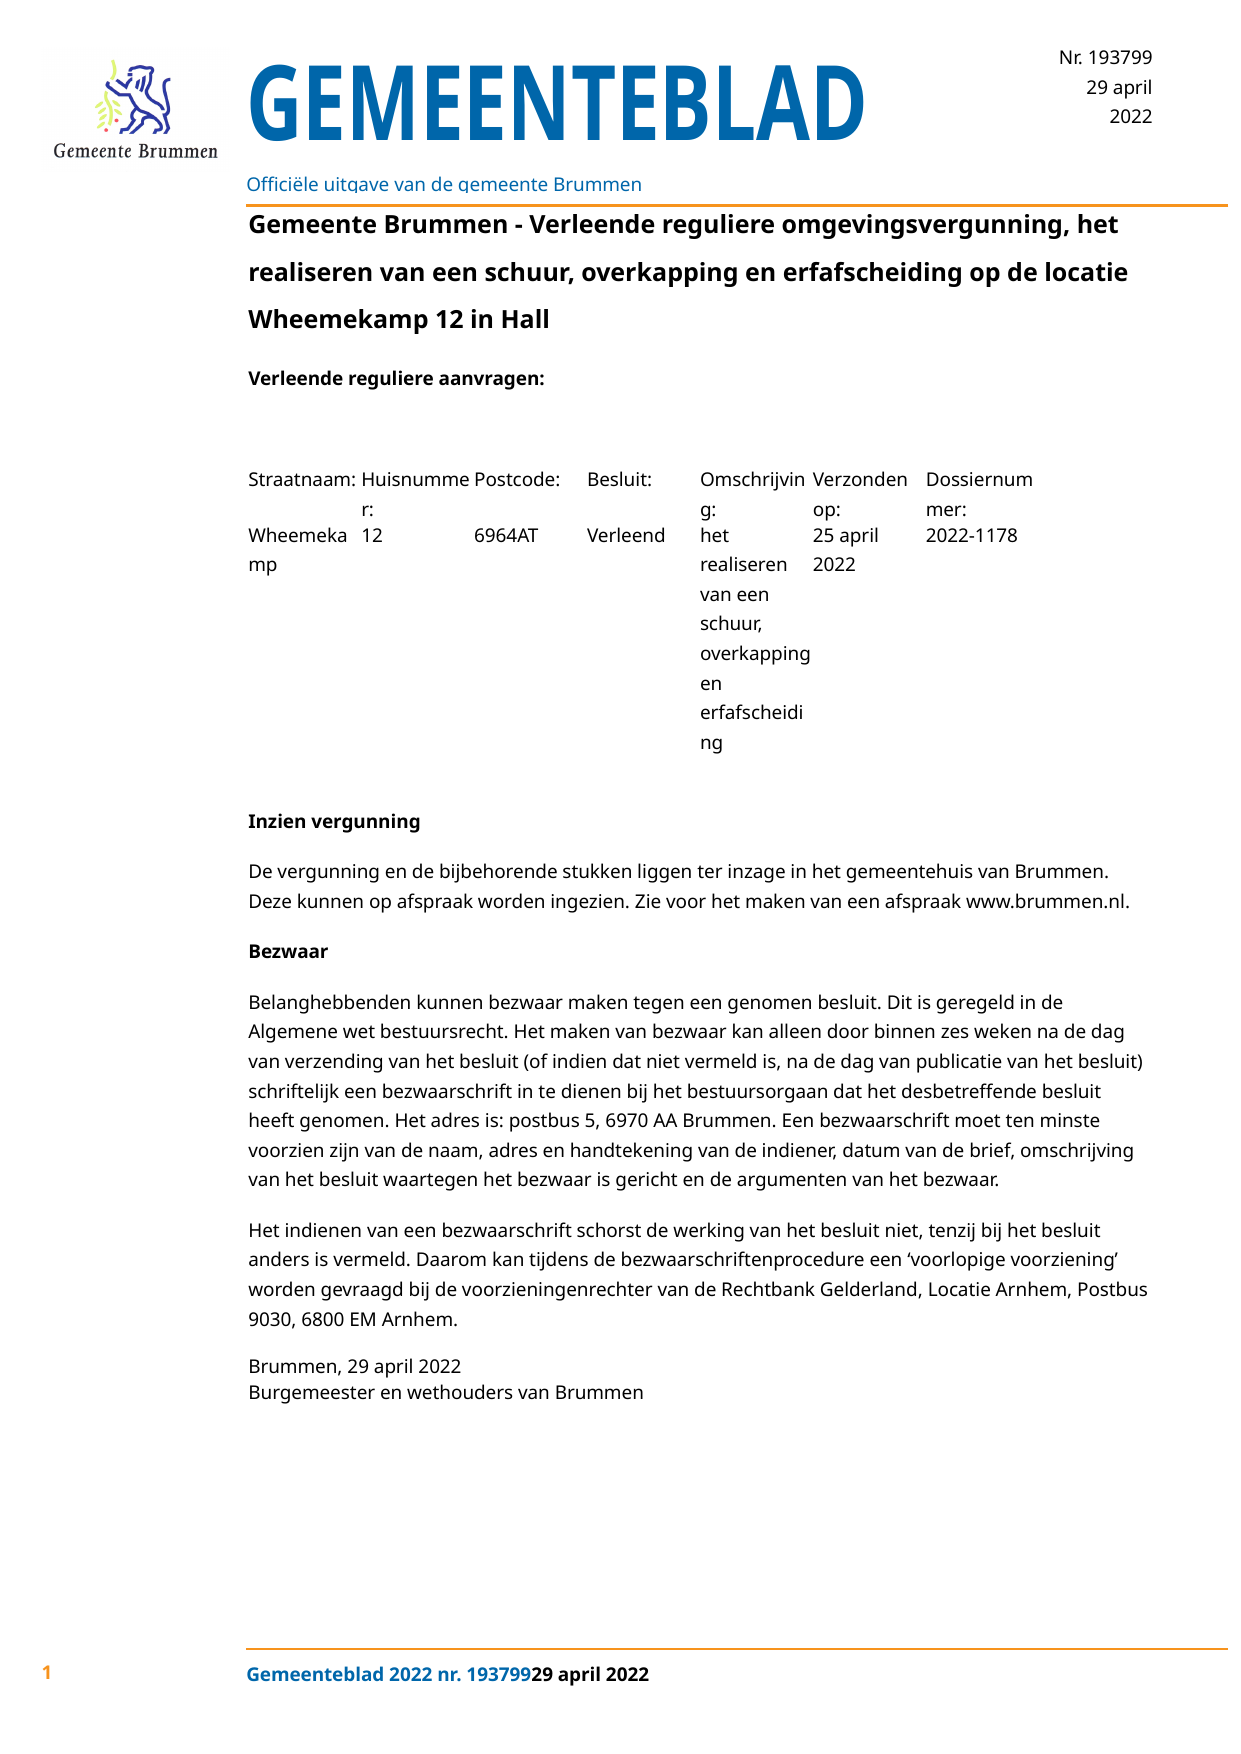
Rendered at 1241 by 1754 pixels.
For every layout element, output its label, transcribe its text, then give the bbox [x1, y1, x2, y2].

table_cell het realiseren van een schuur, overkapping en erfafscheiding [700, 522, 813, 754]
text Burgemeester en wethouders van Brummen [248, 1379, 1152, 1405]
table_header Straatnaam: [248, 466, 361, 522]
text Inzien vergunning [248, 808, 1152, 834]
picture [41, 47, 231, 172]
table_header Verzonden op: [813, 466, 926, 522]
table_cell [1039, 522, 1152, 754]
table_header Postcode: [474, 466, 587, 522]
table_header Besluit: [587, 466, 700, 522]
text Brummen, 29 april 2022 [248, 1353, 1152, 1379]
text Gemeente Brummen - Verleende reguliere omgevingsvergunning, het realiseren van een schuur, overkapping en erfafscheiding op de locatie Wheemekamp 12 in Hall [248, 207, 1152, 336]
table_cell 6964AT [474, 522, 587, 754]
text Belanghebbenden kunnen bezwaar maken tegen een genomen besluit. Dit is geregeld in de Algemene wet bestuursrecht. Het maken van bezwaar kan alleen door binnen zes weken na de dag van verzending van het besluit (of indien dat niet vermeld is, na de dag van publicatie van het besluit) schriftelijk een bezwaarschrift in te dienen bij het bestuursorgaan dat het desbetreffende besluit heeft genomen. Het adres is: postbus 5, 6970 AA Brummen. Een bezwaarschrift moet ten minste voorzien zijn van de naam, adres en handtekening van de indiener, datum van de brief, omschrijving van het besluit waartegen het bezwaar is gericht en de argumenten van het bezwaar. [248, 989, 1152, 1192]
table_cell Wheemekamp [248, 522, 361, 754]
table_cell 25 april 2022 [813, 522, 926, 754]
text Het indienen van een bezwaarschrift schorst de werking van het besluit niet, tenzij bij het besluit anders is vermeld. Daarom kan tijdens de bezwaarschriftenprocedure een ‘voorlopige voorziening’ worden gevraagd bij de voorzieningenrechter van de Rechtbank Gelderland, Locatie Arnhem, Postbus 9030, 6800 EM Arnhem. [248, 1217, 1152, 1331]
table_header Huisnummer: [361, 466, 474, 522]
table_cell 12 [361, 522, 474, 754]
table_header Dossiernummer: [926, 466, 1038, 522]
table_header [1039, 466, 1152, 522]
text De vergunning en de bijbehorende stukken liggen ter inzage in het gemeentehuis van Brummen. Deze kunnen op afspraak worden ingezien. Zie voor het maken van een afspraak www.brummen.nl. [248, 859, 1152, 914]
text Verleende reguliere aanvragen: [248, 366, 1152, 391]
table_cell 2022-1178 [926, 522, 1038, 754]
text Bezwaar [248, 939, 1152, 964]
table_header Omschrijving: [700, 466, 813, 522]
table_cell Verleend [587, 522, 700, 754]
